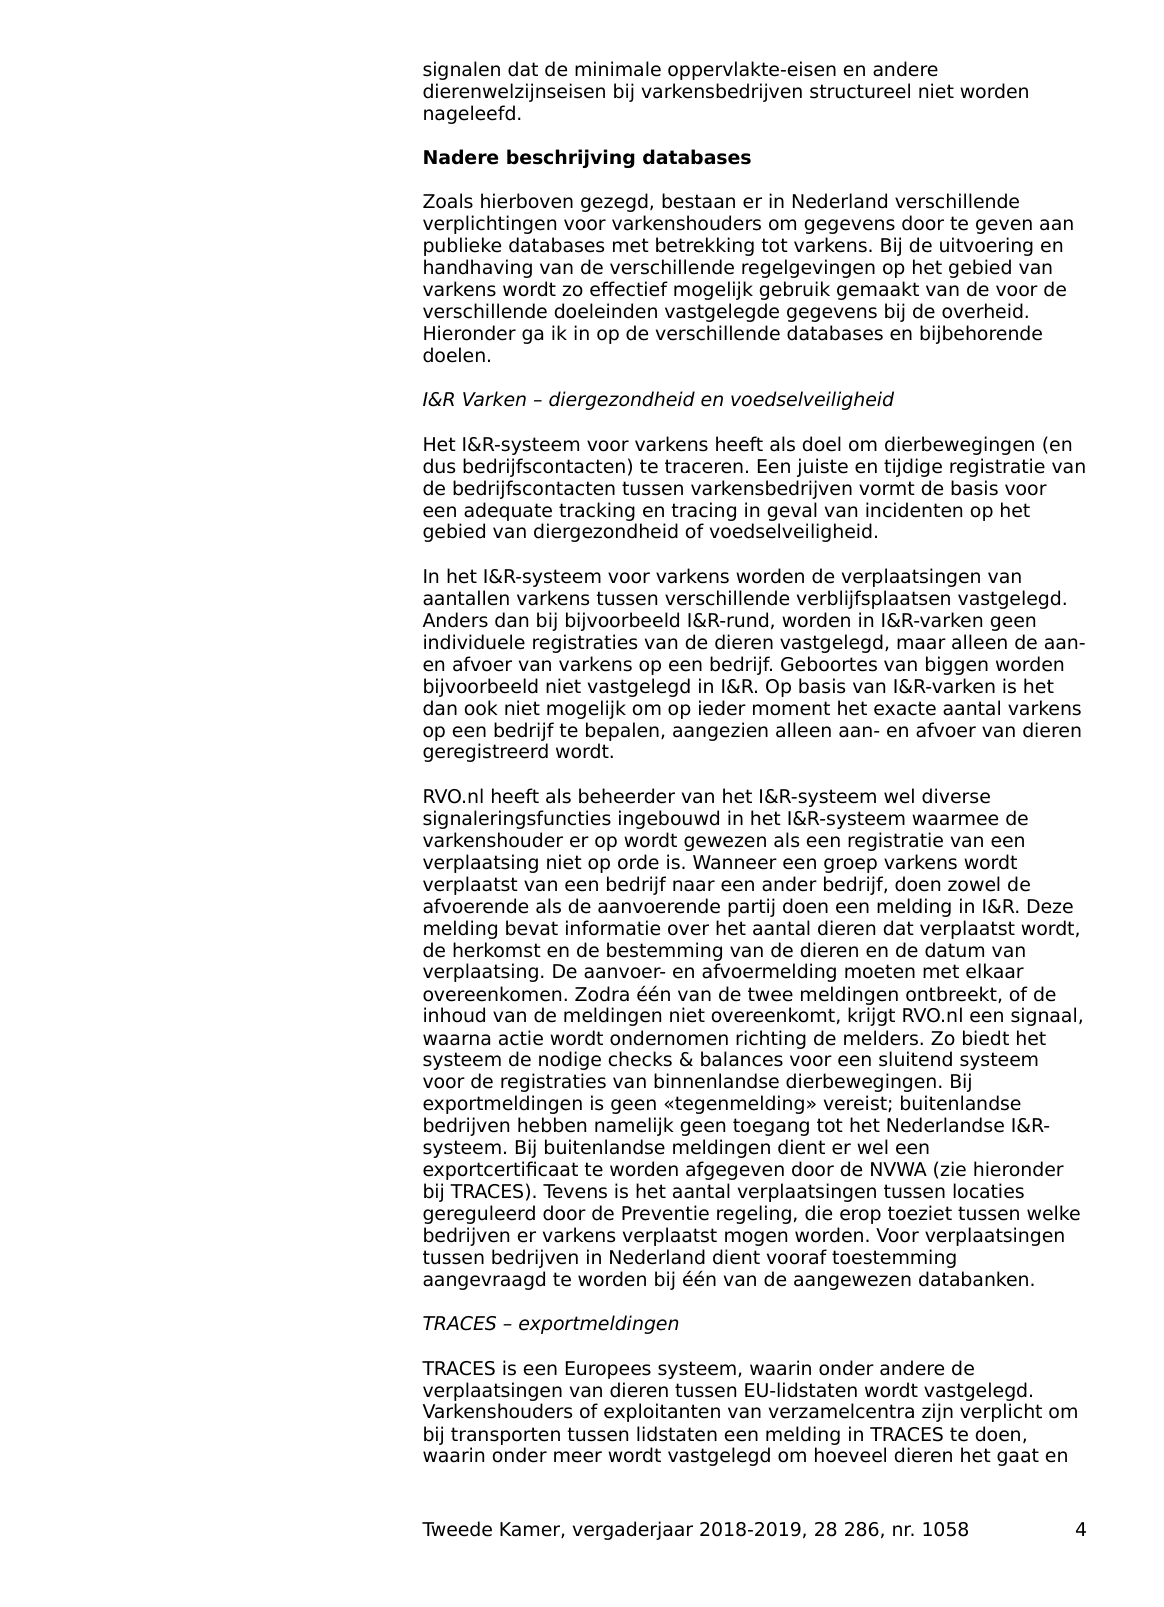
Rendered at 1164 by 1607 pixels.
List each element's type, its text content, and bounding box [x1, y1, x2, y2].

text TRACES is een Europees systeem, waarin onder andere de verplaatsingen van dieren tussen EU-lidstaten wordt vastgelegd. Varkenshouders of exploitanten van verzamelcentra zijn verplicht om bij transporten tussen lidstaten een melding in TRACES te doen, waarin onder meer wordt vastgelegd om hoeveel dieren het gaat en [422, 1357, 1087, 1467]
subtitle I&R Varken – diergezondheid en voedselveiligheid [422, 389, 1087, 411]
subtitle TRACES – exportmeldingen [422, 1313, 1087, 1335]
text Het I&R-systeem voor varkens heeft als doel om dierbewegingen (en dus bedrijfscontacten) te traceren. Een juiste en tijdige registratie van de bedrijfscontacten tussen varkensbedrijven vormt de basis voor een adequate tracking en tracing in geval van incidenten op het gebied van diergezondheid of voedselveiligheid. [422, 433, 1087, 543]
text In het I&R-systeem voor varkens worden de verplaatsingen van aantallen varkens tussen verschillende verblijfsplaatsen vastgelegd. Anders dan bij bijvoorbeeld I&R-rund, worden in I&R-varken geen individuele registraties van de dieren vastgelegd, maar alleen de aan- en afvoer van varkens op een bedrijf. Geboortes van biggen worden bijvoorbeeld niet vastgelegd in I&R. Op basis van I&R-varken is het dan ook niet mogelijk om op ieder moment het exacte aantal varkens op een bedrijf te bepalen, aangezien alleen aan- en afvoer van dieren geregistreerd wordt. [422, 566, 1087, 763]
text RVO.nl heeft als beheerder van het I&R-systeem wel diverse signaleringsfuncties ingebouwd in het I&R-systeem waarmee de varkenshouder er op wordt gewezen als een registratie van een verplaatsing niet op orde is. Wanneer een groep varkens wordt verplaatst van een bedrijf naar een ander bedrijf, doen zowel de afvoerende als de aanvoerende partij doen een melding in I&R. Deze melding bevat informatie over het aantal dieren dat verplaatst wordt, de herkomst en de bestemming van de dieren en de datum van verplaatsing. De aanvoer- en afvoermelding moeten met elkaar overeenkomen. Zodra één van de twee meldingen ontbreekt, of de inhoud van de meldingen niet overeenkomt, krijgt RVO.nl een signaal, waarna actie wordt ondernomen richting de melders. Zo biedt het systeem de nodige checks & balances voor een sluitend systeem voor de registraties van binnenlandse dierbewegingen. Bij exportmeldingen is geen «tegenmelding» vereist; buitenlandse bedrijven hebben namelijk geen toegang tot het Nederlandse I&R-systeem. Bij buitenlandse meldingen dient er wel een exportcertificaat te worden afgegeven door de NVWA (zie hieronder bij TRACES). Tevens is het aantal verplaatsingen tussen locaties gereguleerd door de Preventie regeling, die erop toeziet tussen welke bedrijven er varkens verplaatst mogen worden. Voor verplaatsingen tussen bedrijven in Nederland dient vooraf toestemming aangevraagd te worden bij één van de aangewezen databanken. [422, 786, 1087, 1291]
subtitle Nadere beschrijving databases [422, 147, 1087, 169]
text Zoals hierboven gezegd, bestaan er in Nederland verschillende verplichtingen voor varkenshouders om gegevens door te geven aan publieke databases met betrekking tot varkens. Bij de uitvoering en handhaving van de verschillende regelgevingen op het gebied van varkens wordt zo effectief mogelijk gebruik gemaakt van de voor de verschillende doeleinden vastgelegde gegevens bij de overheid. Hieronder ga ik in op de verschillende databases en bijbehorende doelen. [422, 191, 1087, 367]
text signalen dat de minimale oppervlakte-eisen en andere dierenwelzijnseisen bij varkensbedrijven structureel niet worden nageleefd. [422, 59, 1087, 125]
